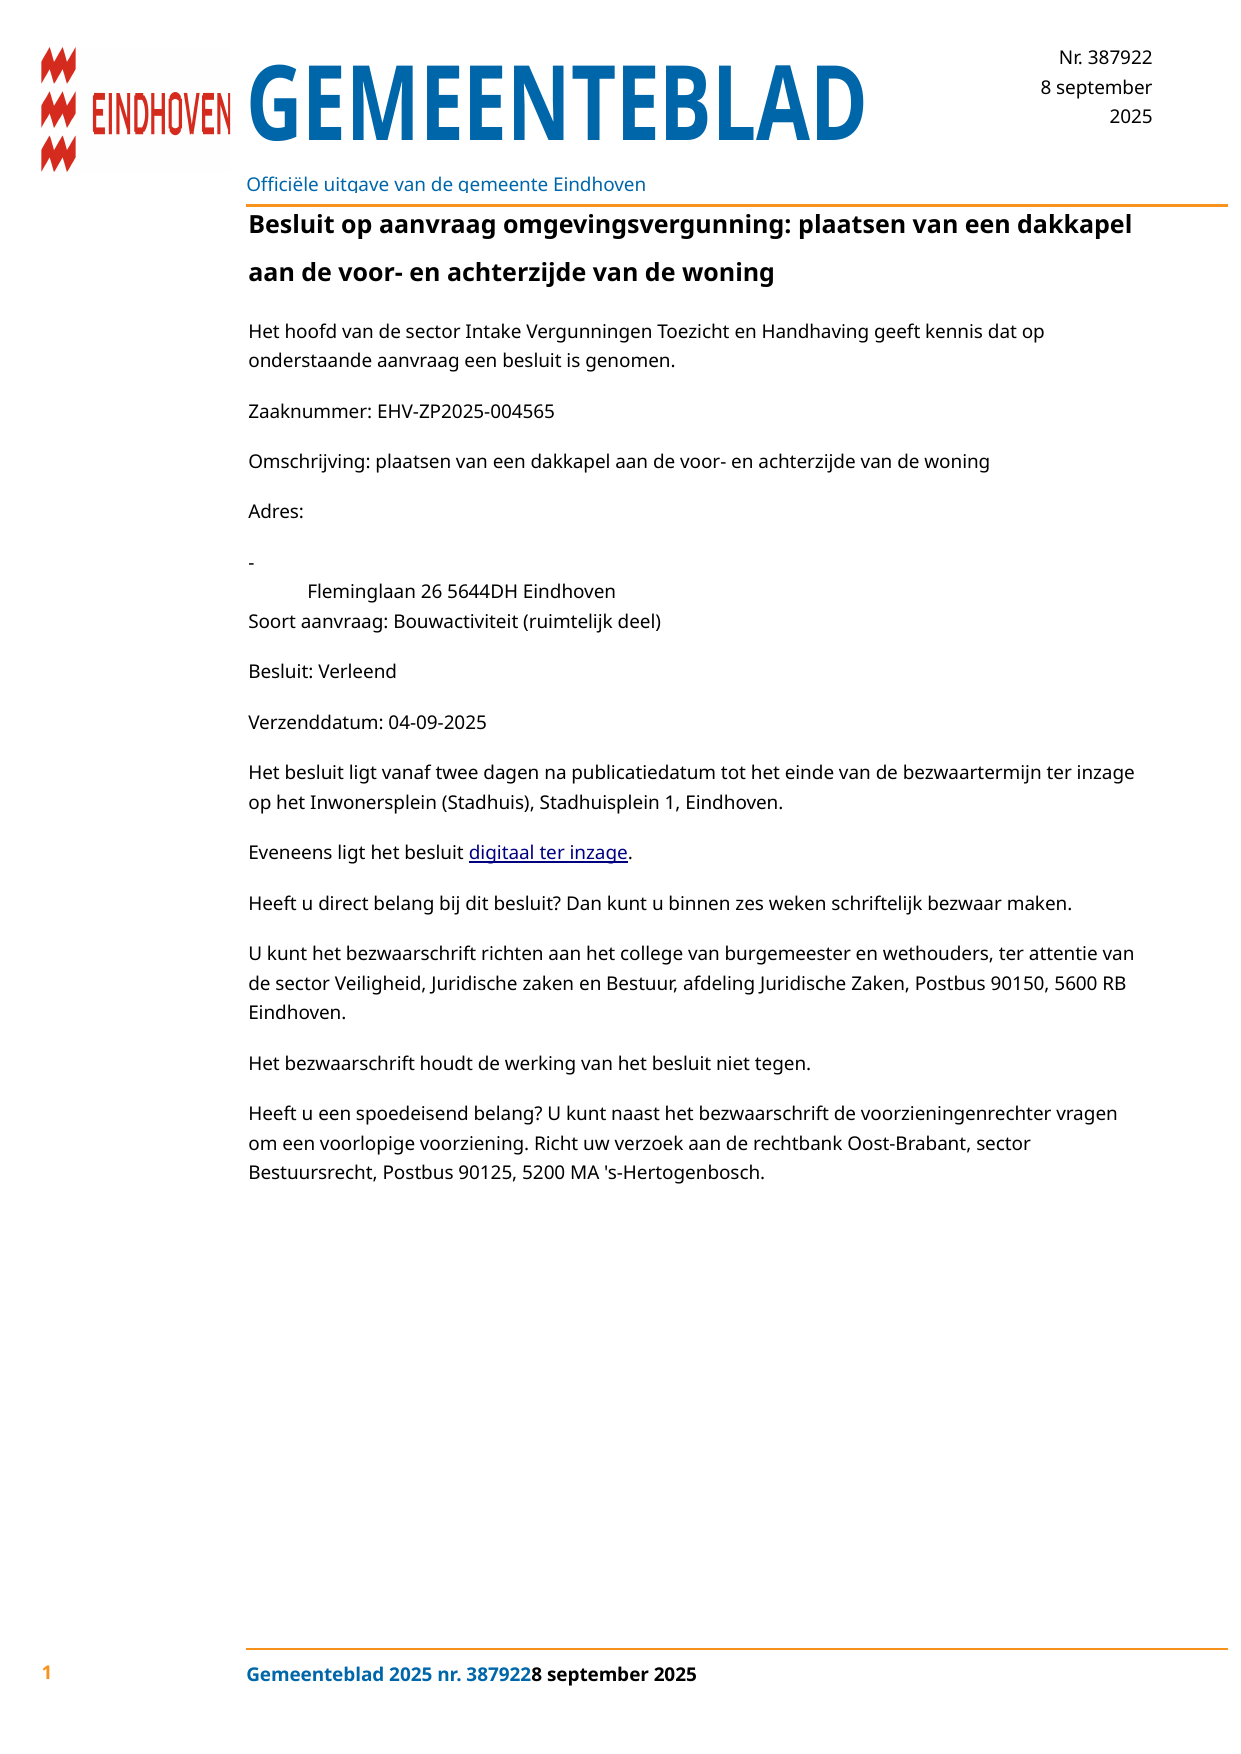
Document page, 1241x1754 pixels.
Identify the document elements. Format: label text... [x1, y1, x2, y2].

list Fleminglaan 26 5644DH Eindhoven [248, 579, 1152, 604]
text Het hoofd van de sector Intake Vergunningen Toezicht en Handhaving geeft kennis dat op onderstaande aanvraag een besluit is genomen. [248, 318, 1152, 373]
text Besluit op aanvraag omgevingsvergunning: plaatsen van een dakkapel aan de voor- en achterzijde van de woning [248, 207, 1152, 288]
text Zaaknummer: EHV-ZP2025-004565 [248, 398, 1152, 424]
text Omschrijving: plaatsen van een dakkapel aan de voor- en achterzijde van de woning [248, 448, 1152, 474]
text U kunt het bezwaarschrift richten aan het college van burgemeester en wethouders, ter attentie van de sector Veiligheid, Juridische zaken en Bestuur, afdeling Juridische Zaken, Postbus 90150, 5600 RB Eindhoven. [248, 940, 1152, 1025]
text Adres: [248, 499, 1152, 524]
text Verzenddatum: 04-09-2025 [248, 709, 1152, 735]
text Heeft u direct belang bij dit besluit? Dan kunt u binnen zes weken schriftelijk bezwaar maken. [248, 890, 1152, 916]
text Eveneens ligt het besluit digitaal ter inzage. [248, 839, 1152, 865]
text Heeft u een spoedeisend belang? U kunt naast het bezwaarschrift de voorzieningenrechter vragen om een voorlopige voorziening. Richt uw verzoek aan de rechtbank Oost-Brabant, sector Bestuursrecht, Postbus 90125, 5200 MA 's-Hertogenbosch. [248, 1100, 1152, 1185]
picture [41, 47, 231, 172]
text Besluit: Verleend [248, 659, 1152, 684]
text Het besluit ligt vanaf twee dagen na publicatiedatum tot het einde van de bezwaartermijn ter inzage op het Inwonersplein (Stadhuis), Stadhuisplein 1, Eindhoven. [248, 759, 1152, 815]
text Het bezwaarschrift houdt de werking van het besluit niet tegen. [248, 1050, 1152, 1076]
text Soort aanvraag: Bouwactiviteit (ruimtelijk deel) [248, 608, 1152, 634]
